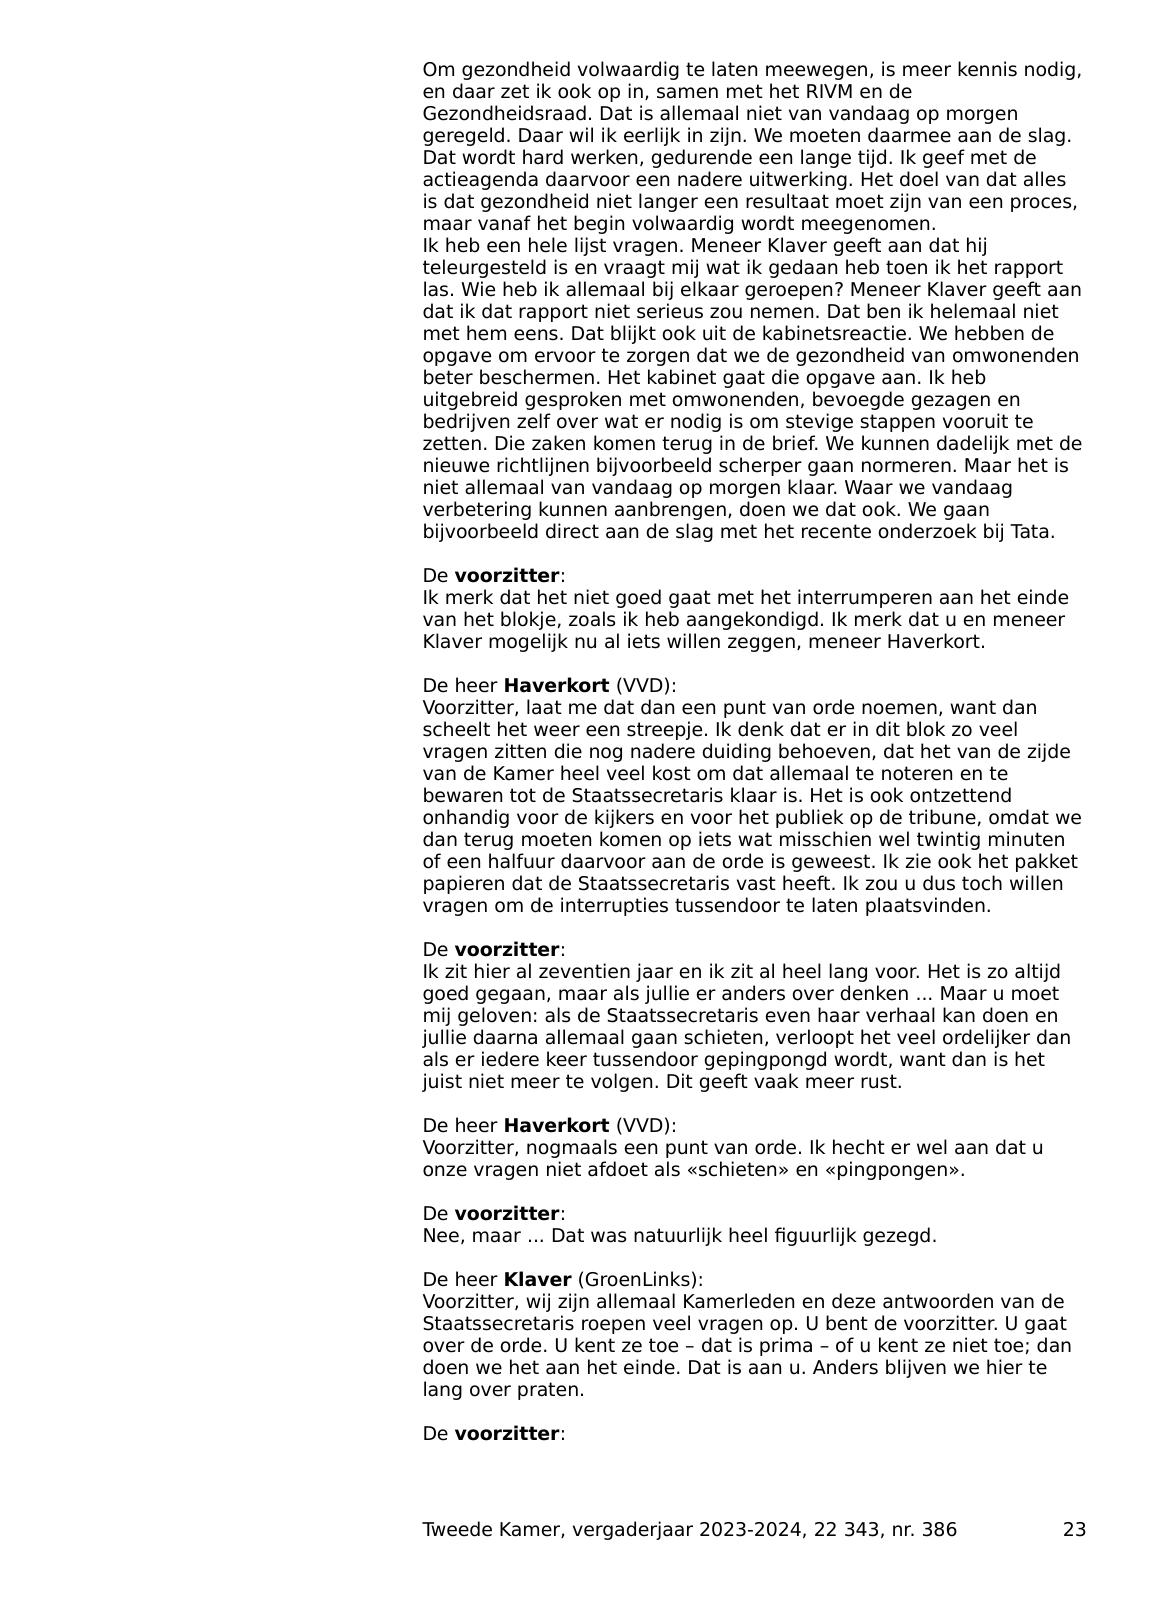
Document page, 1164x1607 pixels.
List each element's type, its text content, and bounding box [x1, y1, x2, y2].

text Om gezondheid volwaardig te laten meewegen, is meer kennis nodig, en daar zet ik ook op in, samen met het RIVM en de Gezondheidsraad. Dat is allemaal niet van vandaag op morgen geregeld. Daar wil ik eerlijk in zijn. We moeten daarmee aan de slag. Dat wordt hard werken, gedurende een lange tijd. Ik geef met de actieagenda daarvoor een nadere uitwerking. Het doel van dat alles is dat gezondheid niet langer een resultaat moet zijn van een proces, maar vanaf het begin volwaardig wordt meegenomen. [422, 59, 1087, 235]
text De heer Haverkort (VVD): [422, 675, 1087, 697]
text De heer Klaver (GroenLinks): [422, 1269, 1087, 1291]
text Ik merk dat het niet goed gaat met het interrumperen aan het einde van het blokje, zoals ik heb aangekondigd. Ik merk dat u en meneer Klaver mogelijk nu al iets willen zeggen, meneer Haverkort. [422, 587, 1087, 653]
text De voorzitter: [422, 565, 1087, 587]
text De heer Haverkort (VVD): [422, 1115, 1087, 1137]
text Ik zit hier al zeventien jaar en ik zit al heel lang voor. Het is zo altijd goed gegaan, maar als jullie er anders over denken ... Maar u moet mij geloven: als de Staatssecretaris even haar verhaal kan doen en jullie daarna allemaal gaan schieten, verloopt het veel ordelijker dan als er iedere keer tussendoor gepingpongd wordt, want dan is het juist niet meer te volgen. Dit geeft vaak meer rust. [422, 961, 1087, 1093]
text De voorzitter: [422, 1203, 1087, 1225]
text De voorzitter: [422, 939, 1087, 961]
text Ik heb een hele lijst vragen. Meneer Klaver geeft aan dat hij teleurgesteld is en vraagt mij wat ik gedaan heb toen ik het rapport las. Wie heb ik allemaal bij elkaar geroepen? Meneer Klaver geeft aan dat ik dat rapport niet serieus zou nemen. Dat ben ik helemaal niet met hem eens. Dat blijkt ook uit de kabinetsreactie. We hebben de opgave om ervoor te zorgen dat we de gezondheid van omwonenden beter beschermen. Het kabinet gaat die opgave aan. Ik heb uitgebreid gesproken met omwonenden, bevoegde gezagen en bedrijven zelf over wat er nodig is om stevige stappen vooruit te zetten. Die zaken komen terug in de brief. We kunnen dadelijk met de nieuwe richtlijnen bijvoorbeeld scherper gaan normeren. Maar het is niet allemaal van vandaag op morgen klaar. Waar we vandaag verbetering kunnen aanbrengen, doen we dat ook. We gaan bijvoorbeeld direct aan de slag met het recente onderzoek bij Tata. [422, 235, 1087, 543]
text Voorzitter, nogmaals een punt van orde. Ik hecht er wel aan dat u onze vragen niet afdoet als «schieten» en «pingpongen». [422, 1137, 1087, 1181]
text Voorzitter, wij zijn allemaal Kamerleden en deze antwoorden van de Staatssecretaris roepen veel vragen op. U bent de voorzitter. U gaat over de orde. U kent ze toe – dat is prima – of u kent ze niet toe; dan doen we het aan het einde. Dat is aan u. Anders blijven we hier te lang over praten. [422, 1291, 1087, 1401]
text Nee, maar ... Dat was natuurlijk heel figuurlijk gezegd. [422, 1225, 1087, 1247]
text Voorzitter, laat me dat dan een punt van orde noemen, want dan scheelt het weer een streepje. Ik denk dat er in dit blok zo veel vragen zitten die nog nadere duiding behoeven, dat het van de zijde van de Kamer heel veel kost om dat allemaal te noteren en te bewaren tot de Staatssecretaris klaar is. Het is ook ontzettend onhandig voor de kijkers en voor het publiek op de tribune, omdat we dan terug moeten komen op iets wat misschien wel twintig minuten of een halfuur daarvoor aan de orde is geweest. Ik zie ook het pakket papieren dat de Staatssecretaris vast heeft. Ik zou u dus toch willen vragen om de interrupties tussendoor te laten plaatsvinden. [422, 697, 1087, 917]
text De voorzitter: [422, 1423, 1087, 1445]
